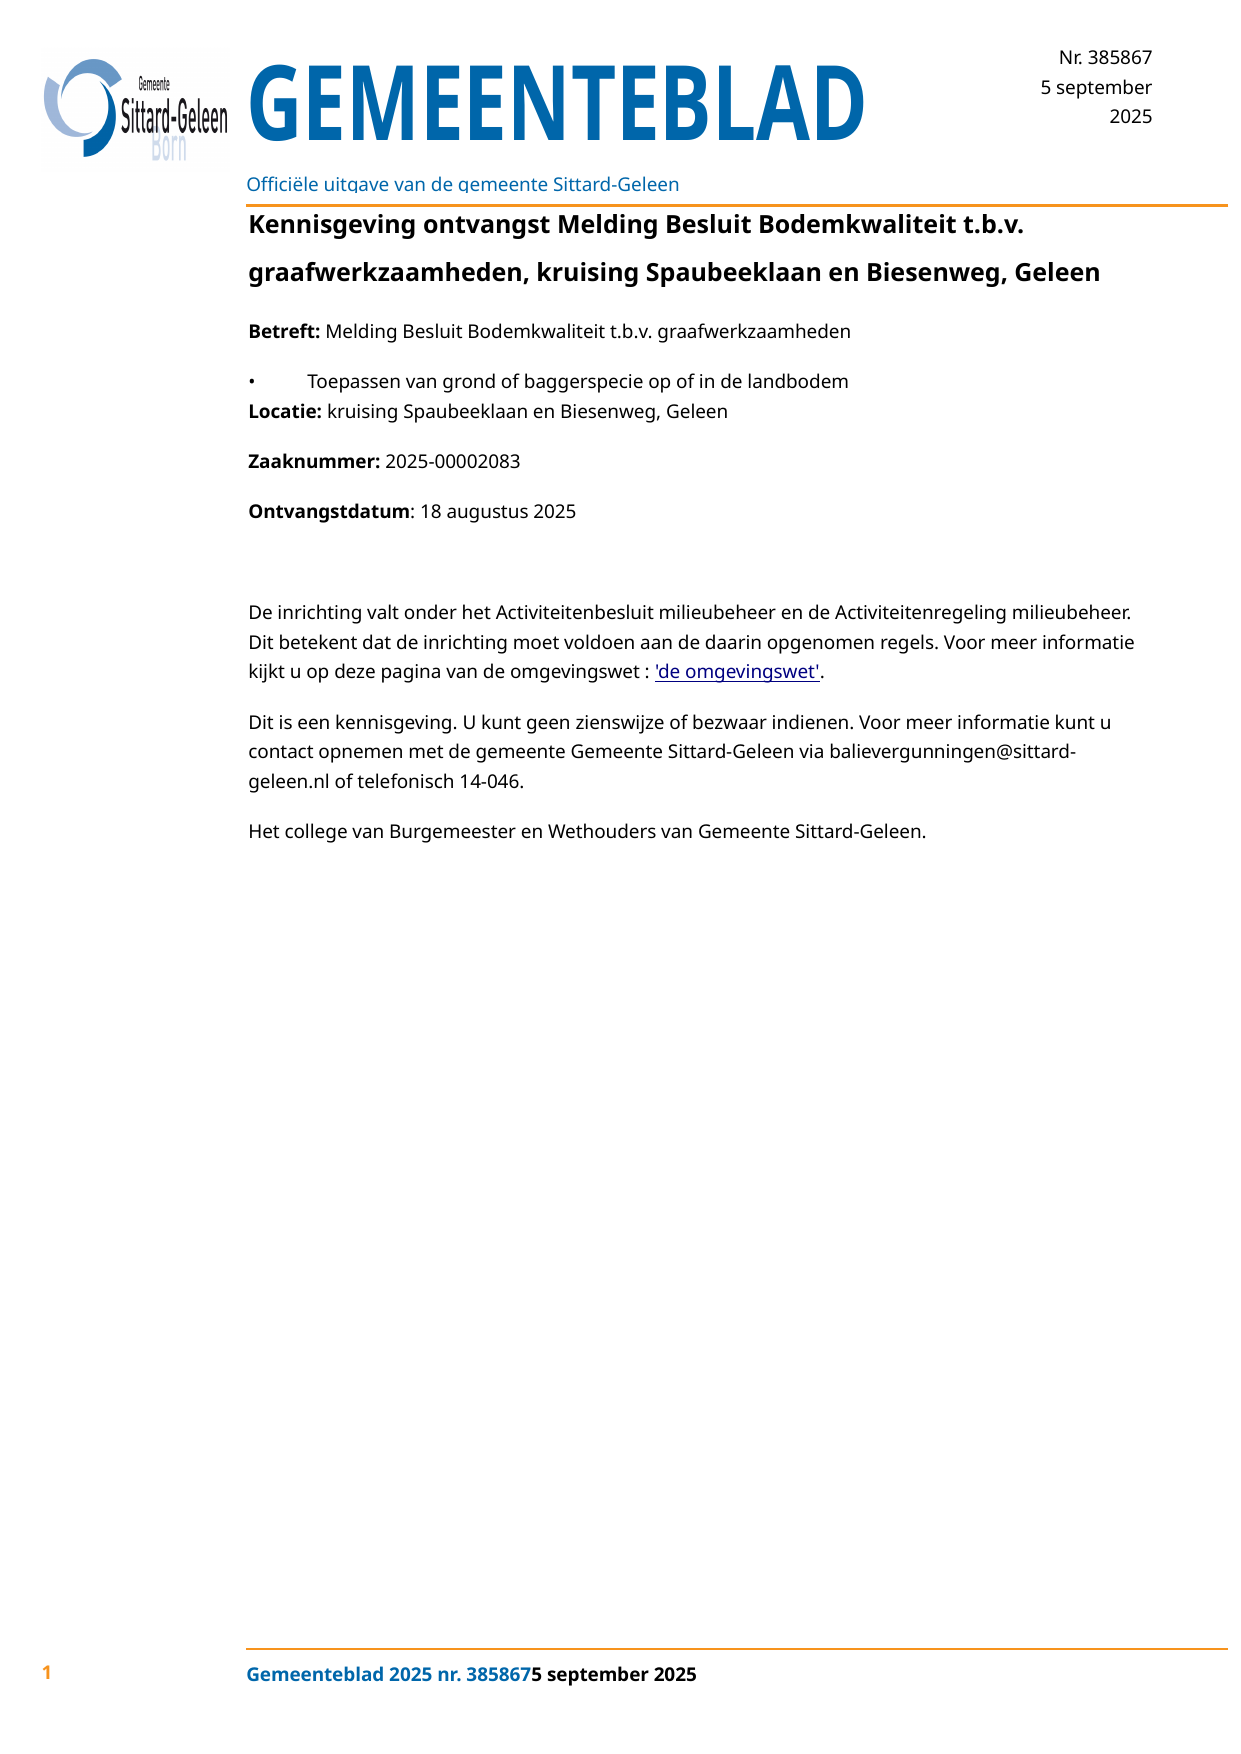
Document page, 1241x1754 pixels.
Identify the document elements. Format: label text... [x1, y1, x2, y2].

text Dit is een kennisgeving. U kunt geen zienswijze of bezwaar indienen. Voor meer informatie kunt u contact opnemen met de gemeente Gemeente Sittard-Geleen via balievergunningen@sittard-geleen.nl of telefonisch 14-046. [248, 709, 1152, 794]
picture [41, 47, 231, 172]
text Betreft: Melding Besluit Bodemkwaliteit t.b.v. graafwerkzaamheden [248, 318, 1152, 344]
text Zaaknummer: 2025-00002083 [248, 448, 1152, 474]
text De inrichting valt onder het Activiteitenbesluit milieubeheer en de Activiteitenregeling milieubeheer. Dit betekent dat de inrichting moet voldoen aan de daarin opgenomen regels. Voor meer informatie kijkt u op deze pagina van de omgevingswet : 'de omgevingswet'. [248, 599, 1152, 684]
text Het college van Burgemeester en Wethouders van Gemeente Sittard-Geleen. [248, 819, 1152, 844]
list Toepassen van grond of baggerspecie op of in de landbodem [248, 368, 1152, 394]
text Locatie: kruising Spaubeeklaan en Biesenweg, Geleen [248, 398, 1152, 424]
text Ontvangstdatum: 18 augustus 2025 [248, 499, 1152, 524]
text Kennisgeving ontvangst Melding Besluit Bodemkwaliteit t.b.v. graafwerkzaamheden, kruising Spaubeeklaan en Biesenweg, Geleen [248, 207, 1152, 288]
